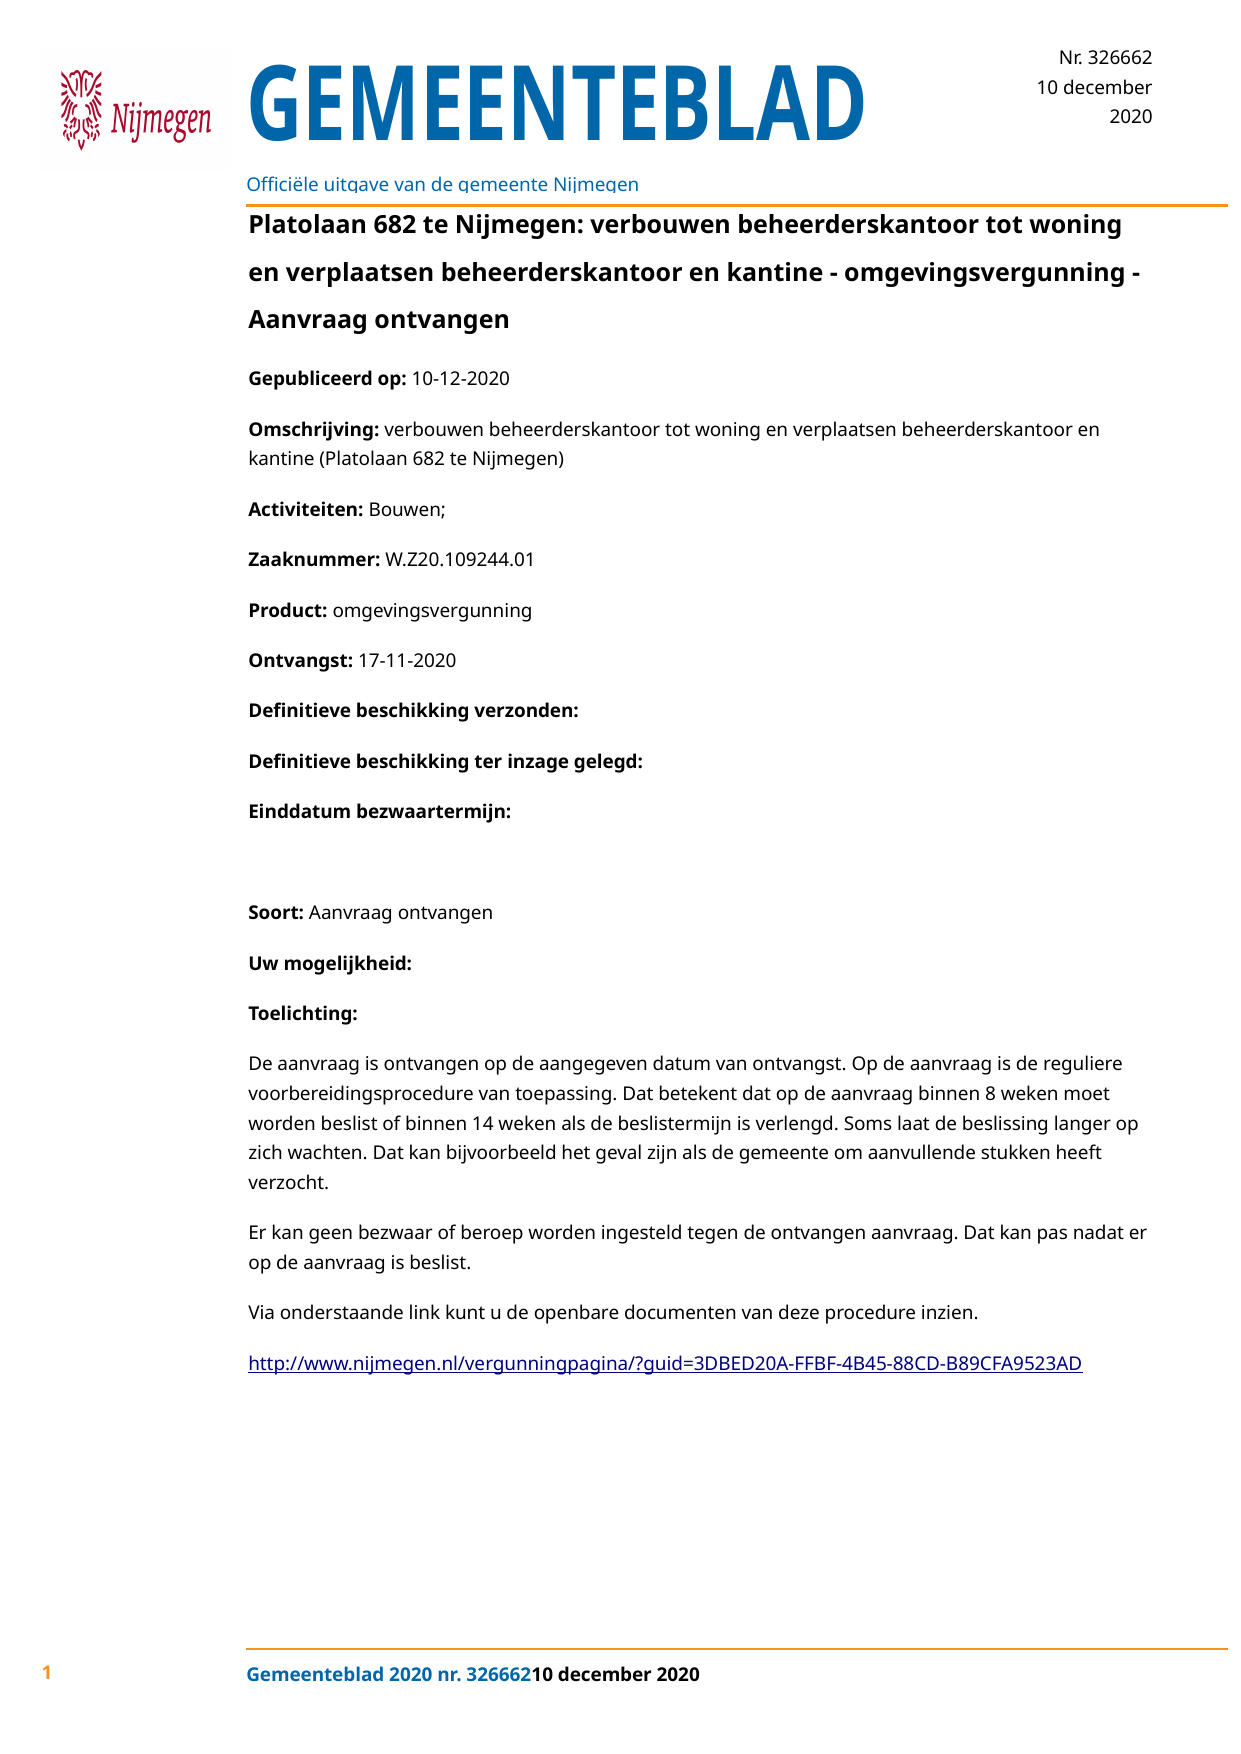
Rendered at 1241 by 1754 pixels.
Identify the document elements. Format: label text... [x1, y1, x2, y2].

text Ontvangst: 17-11-2020 [248, 647, 1152, 673]
text Er kan geen bezwaar of beroep worden ingesteld tegen de ontvangen aanvraag. Dat kan pas nadat er op de aanvraag is beslist. [248, 1219, 1152, 1274]
text Soort: Aanvraag ontvangen [248, 899, 1152, 925]
text Toelichting: [248, 1000, 1152, 1026]
text Activiteiten: Bouwen; [248, 496, 1152, 522]
text Definitieve beschikking ter inzage gelegd: [248, 748, 1152, 774]
picture [41, 47, 231, 172]
text Zaaknummer: W.Z20.109244.01 [248, 546, 1152, 572]
text Einddatum bezwaartermijn: [248, 798, 1152, 824]
text Via onderstaande link kunt u de openbare documenten van deze procedure inzien. [248, 1299, 1152, 1325]
text Gepubliceerd op: 10-12-2020 [248, 366, 1152, 391]
text Definitieve beschikking verzonden: [248, 698, 1152, 723]
text De aanvraag is ontvangen op de aangegeven datum van ontvangst. Op de aanvraag is de reguliere voorbereidingsprocedure van toepassing. Dat betekent dat op de aanvraag binnen 8 weken moet worden beslist of binnen 14 weken als de beslistermijn is verlengd. Soms laat de beslissing langer op zich wachten. Dat kan bijvoorbeeld het geval zijn als de gemeente om aanvullende stukken heeft verzocht. [248, 1051, 1152, 1194]
text Uw mogelijkheid: [248, 950, 1152, 975]
text Omschrijving: verbouwen beheerderskantoor tot woning en verplaatsen beheerderskantoor en kantine (Platolaan 682 te Nijmegen) [248, 416, 1152, 471]
text Platolaan 682 te Nijmegen: verbouwen beheerderskantoor tot woning en verplaatsen beheerderskantoor en kantine - omgevingsvergunning - Aanvraag ontvangen [248, 207, 1152, 336]
text Product: omgevingsvergunning [248, 597, 1152, 622]
text http://www.nijmegen.nl/vergunningpagina/?guid=3DBED20A-FFBF-4B45-88CD-B89CFA9523AD [248, 1350, 1152, 1375]
